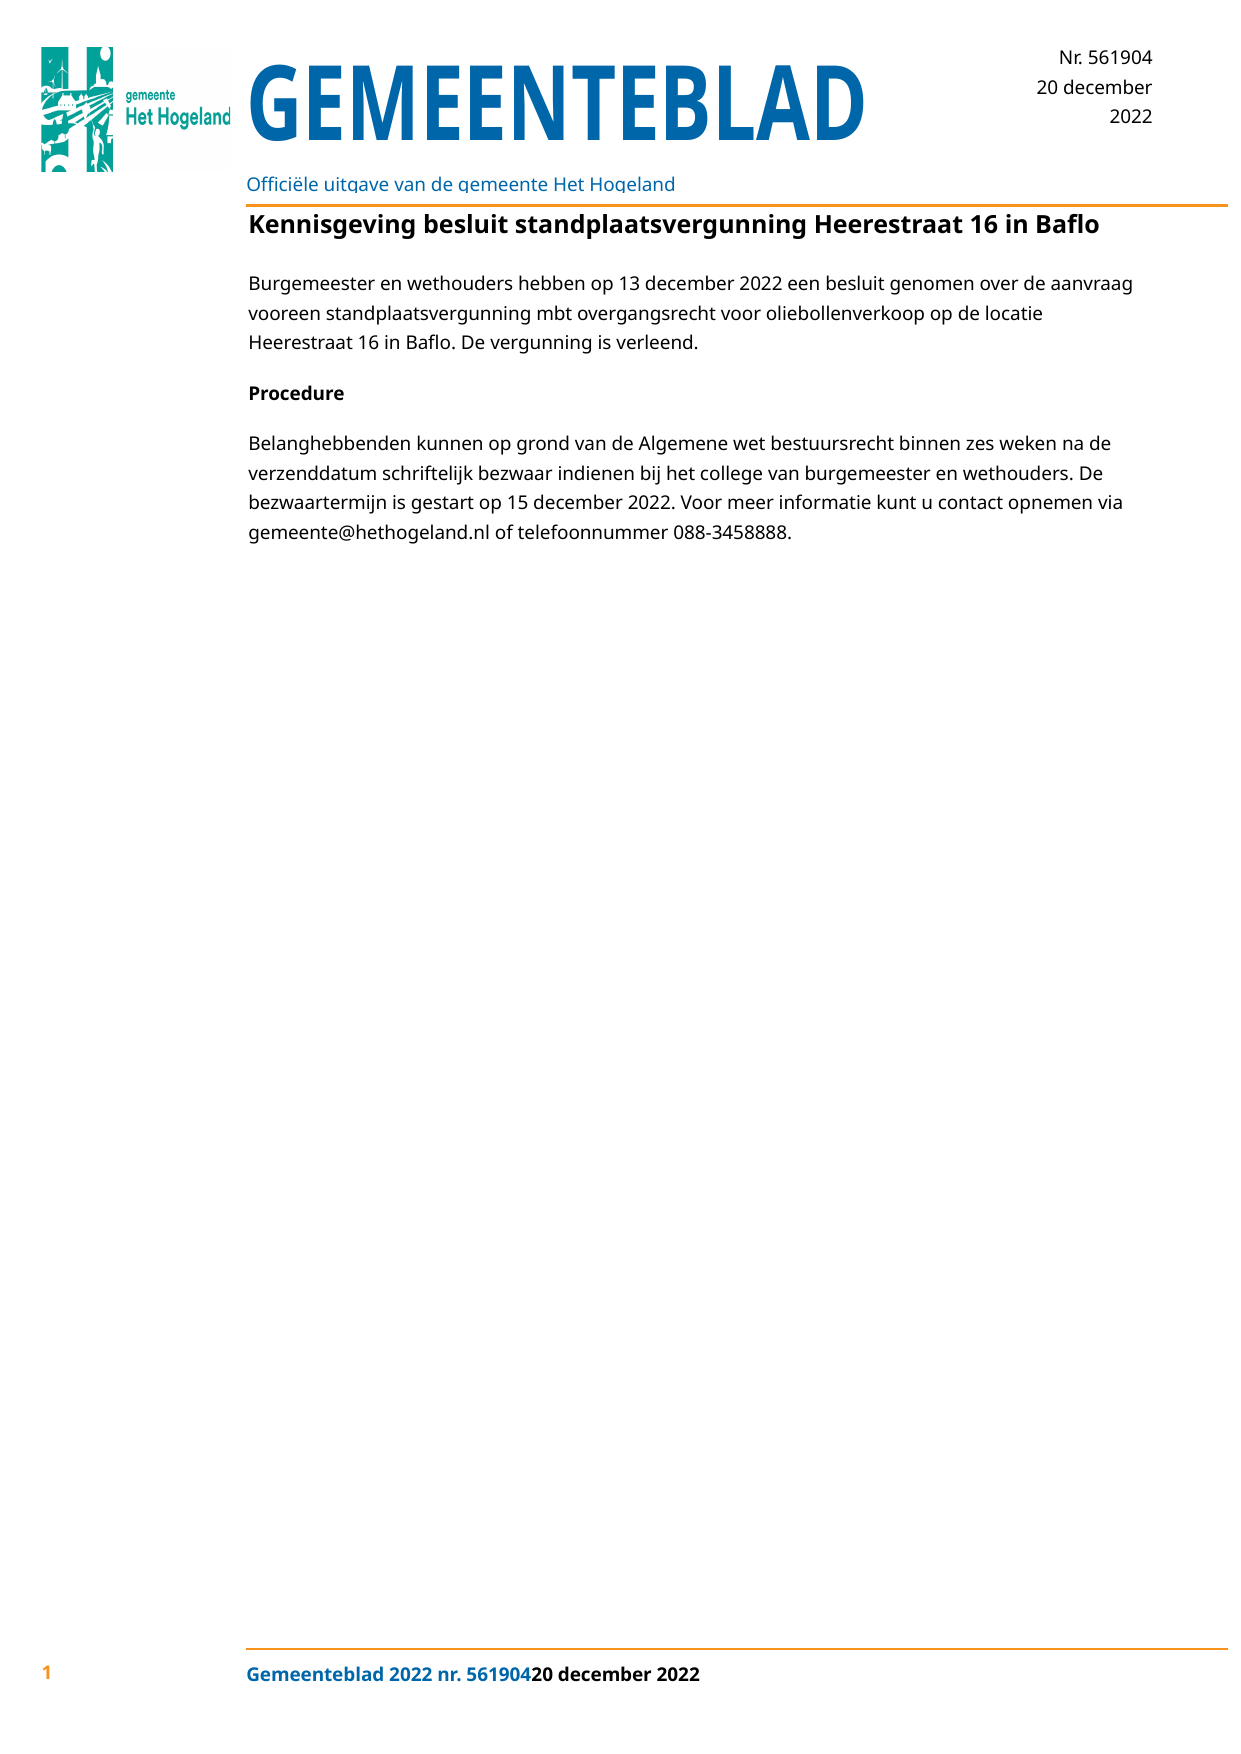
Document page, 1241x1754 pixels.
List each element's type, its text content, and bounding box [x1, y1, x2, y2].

text Burgemeester en wethouders hebben op 13 december 2022 een besluit genomen over de aanvraag vooreen standplaatsvergunning mbt overgangsrecht voor oliebollenverkoop op de locatie Heerestraat 16 in Baflo. De vergunning is verleend. [248, 270, 1152, 355]
picture [41, 47, 231, 172]
text Procedure [248, 380, 1152, 406]
text Belanghebbenden kunnen op grond van de Algemene wet bestuursrecht binnen zes weken na de verzenddatum schriftelijk bezwaar indienen bij het college van burgemeester en wethouders. De bezwaartermijn is gestart op 15 december 2022. Voor meer informatie kunt u contact opnemen via gemeente@hethogeland.nl of telefoonnummer 088-3458888. [248, 430, 1152, 545]
text Kennisgeving besluit standplaatsvergunning Heerestraat 16 in Baflo [248, 207, 1152, 241]
